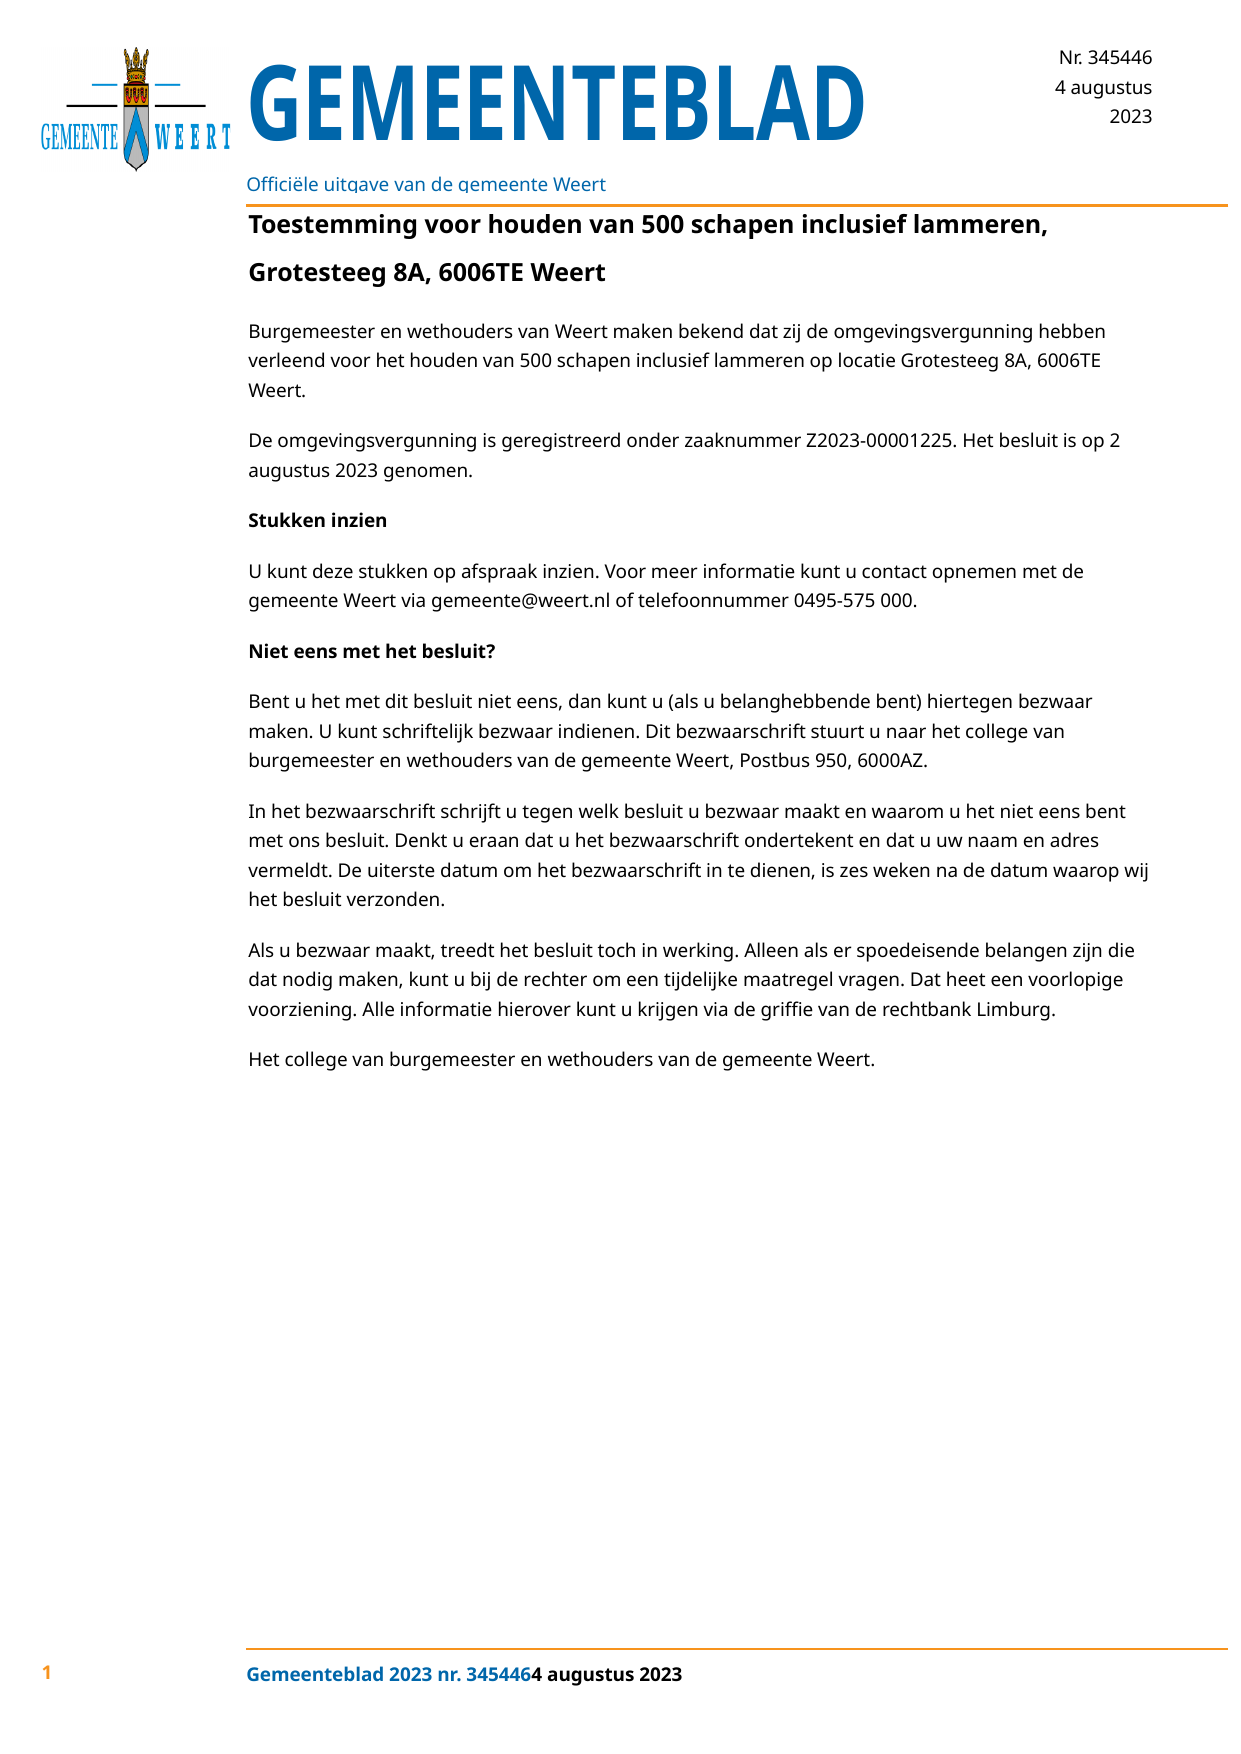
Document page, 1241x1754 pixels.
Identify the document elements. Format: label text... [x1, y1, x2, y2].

text Het college van burgemeester en wethouders van de gemeente Weert. [248, 1047, 1152, 1072]
picture [41, 47, 231, 172]
text Stukken inzien [248, 507, 1152, 533]
text In het bezwaarschrift schrijft u tegen welk besluit u bezwaar maakt en waarom u het niet eens bent met ons besluit. Denkt u eraan dat u het bezwaarschrift ondertekent en dat u uw naam en adres vermeldt. De uiterste datum om het bezwaarschrift in te dienen, is zes weken na de datum waarop wij het besluit verzonden. [248, 798, 1152, 912]
text Toestemming voor houden van 500 schapen inclusief lammeren, Grotesteeg 8A, 6006TE Weert [248, 207, 1152, 288]
text Burgemeester en wethouders van Weert maken bekend dat zij de omgevingsvergunning hebben verleend voor het houden van 500 schapen inclusief lammeren op locatie Grotesteeg 8A, 6006TE Weert. [248, 318, 1152, 403]
text U kunt deze stukken op afspraak inzien. Voor meer informatie kunt u contact opnemen met de gemeente Weert via gemeente@weert.nl of telefoonnummer 0495-575 000. [248, 558, 1152, 613]
text Bent u het met dit besluit niet eens, dan kunt u (als u belanghebbende bent) hiertegen bezwaar maken. U kunt schriftelijk bezwaar indienen. Dit bezwaarschrift stuurt u naar het college van burgemeester en wethouders van de gemeente Weert, Postbus 950, 6000AZ. [248, 688, 1152, 773]
text Niet eens met het besluit? [248, 638, 1152, 664]
text De omgevingsvergunning is geregistreerd onder zaaknummer Z2023-00001225. Het besluit is op 2 augustus 2023 genomen. [248, 427, 1152, 483]
text Als u bezwaar maakt, treedt het besluit toch in werking. Alleen als er spoedeisende belangen zijn die dat nodig maken, kunt u bij de rechter om een tijdelijke maatregel vragen. Dat heet een voorlopige voorziening. Alle informatie hierover kunt u krijgen via de griffie van de rechtbank Limburg. [248, 937, 1152, 1022]
